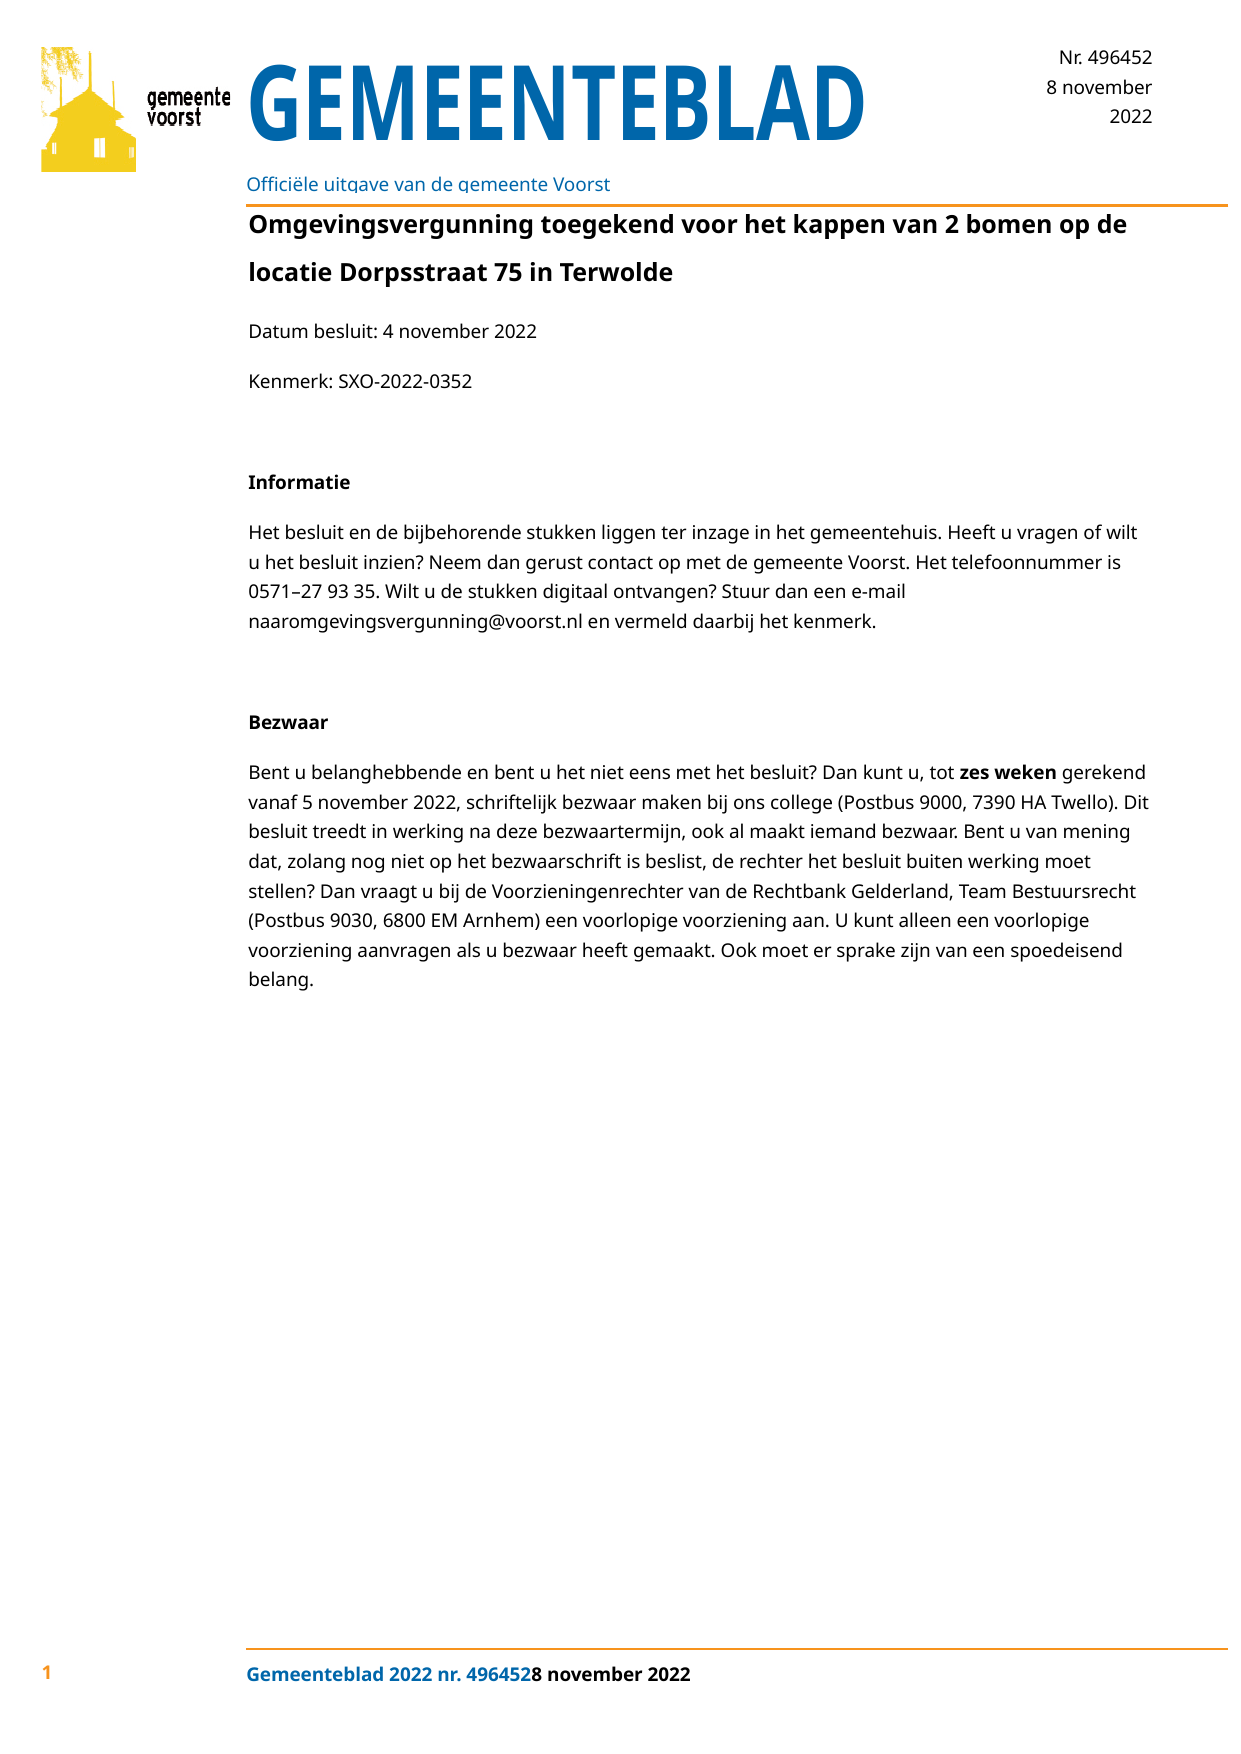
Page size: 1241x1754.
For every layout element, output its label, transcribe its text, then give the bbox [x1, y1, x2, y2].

text Omgevingsvergunning toegekend voor het kappen van 2 bomen op de locatie Dorpsstraat 75 in Terwolde [248, 207, 1152, 288]
text Informatie [248, 469, 1152, 495]
text Het besluit en de bijbehorende stukken liggen ter inzage in het gemeentehuis. Heeft u vragen of wilt u het besluit inzien? Neem dan gerust contact op met de gemeente Voorst. Het telefoonnummer is 0571–27 93 35. Wilt u de stukken digitaal ontvangen? Stuur dan een e-mail naaromgevingsvergunning@voorst.nl en vermeld daarbij het kenmerk. [248, 519, 1152, 634]
picture [41, 47, 231, 172]
text Kenmerk: SXO-2022-0352 [248, 368, 1152, 394]
text Bent u belanghebbende en bent u het niet eens met het besluit? Dan kunt u, tot zes weken gerekend vanaf 5 november 2022, schriftelijk bezwaar maken bij ons college (Postbus 9000, 7390 HA Twello). Dit besluit treedt in werking na deze bezwaartermijn, ook al maakt iemand bezwaar. Bent u van mening dat, zolang nog niet op het bezwaarschrift is beslist, de rechter het besluit buiten werking moet stellen? Dan vraagt u bij de Voorzieningenrechter van de Rechtbank Gelderland, Team Bestuursrecht (Postbus 9030, 6800 EM Arnhem) een voorlopige voorziening aan. U kunt alleen een voorlopige voorziening aanvragen als u bezwaar heeft gemaakt. Ook moet er sprake zijn van een spoedeisend belang. [248, 759, 1152, 992]
text Datum besluit: 4 november 2022 [248, 318, 1152, 344]
text Bezwaar [248, 709, 1152, 735]
